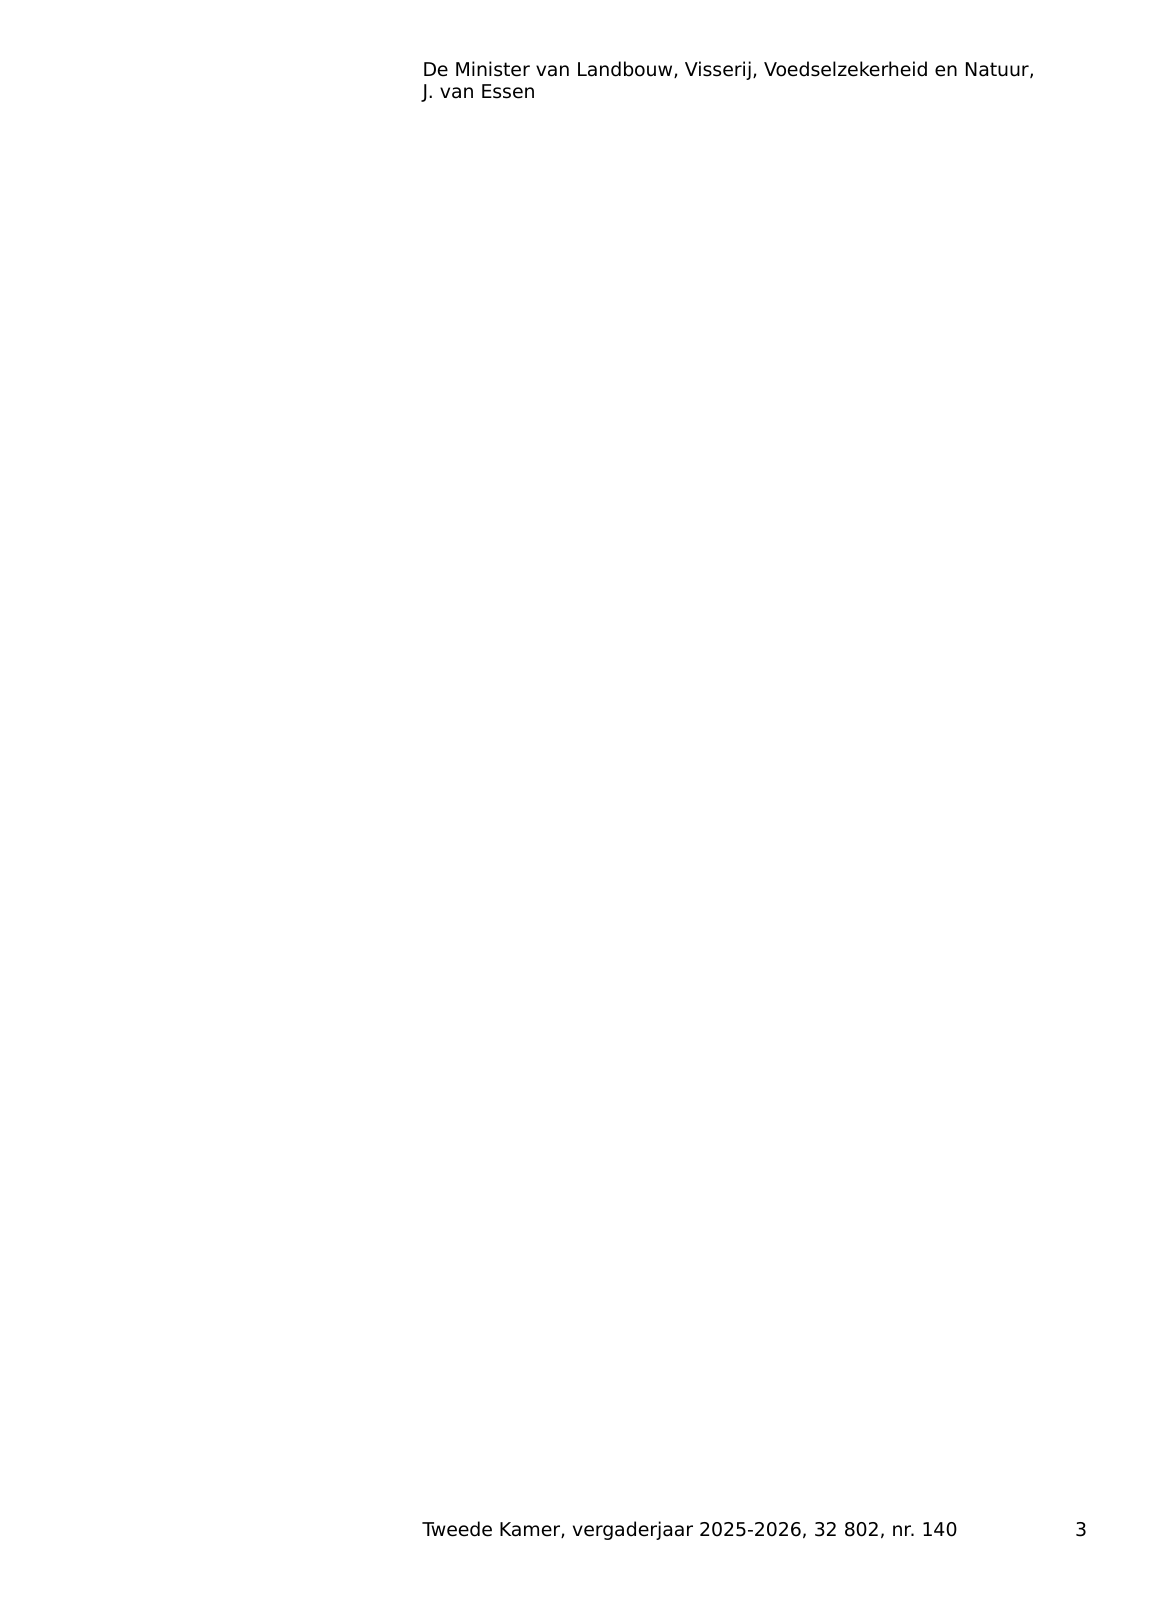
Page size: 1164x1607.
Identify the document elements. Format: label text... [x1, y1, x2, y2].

text De Minister van Landbouw, Visserij, Voedselzekerheid en Natuur, J. van Essen [422, 59, 1087, 103]
